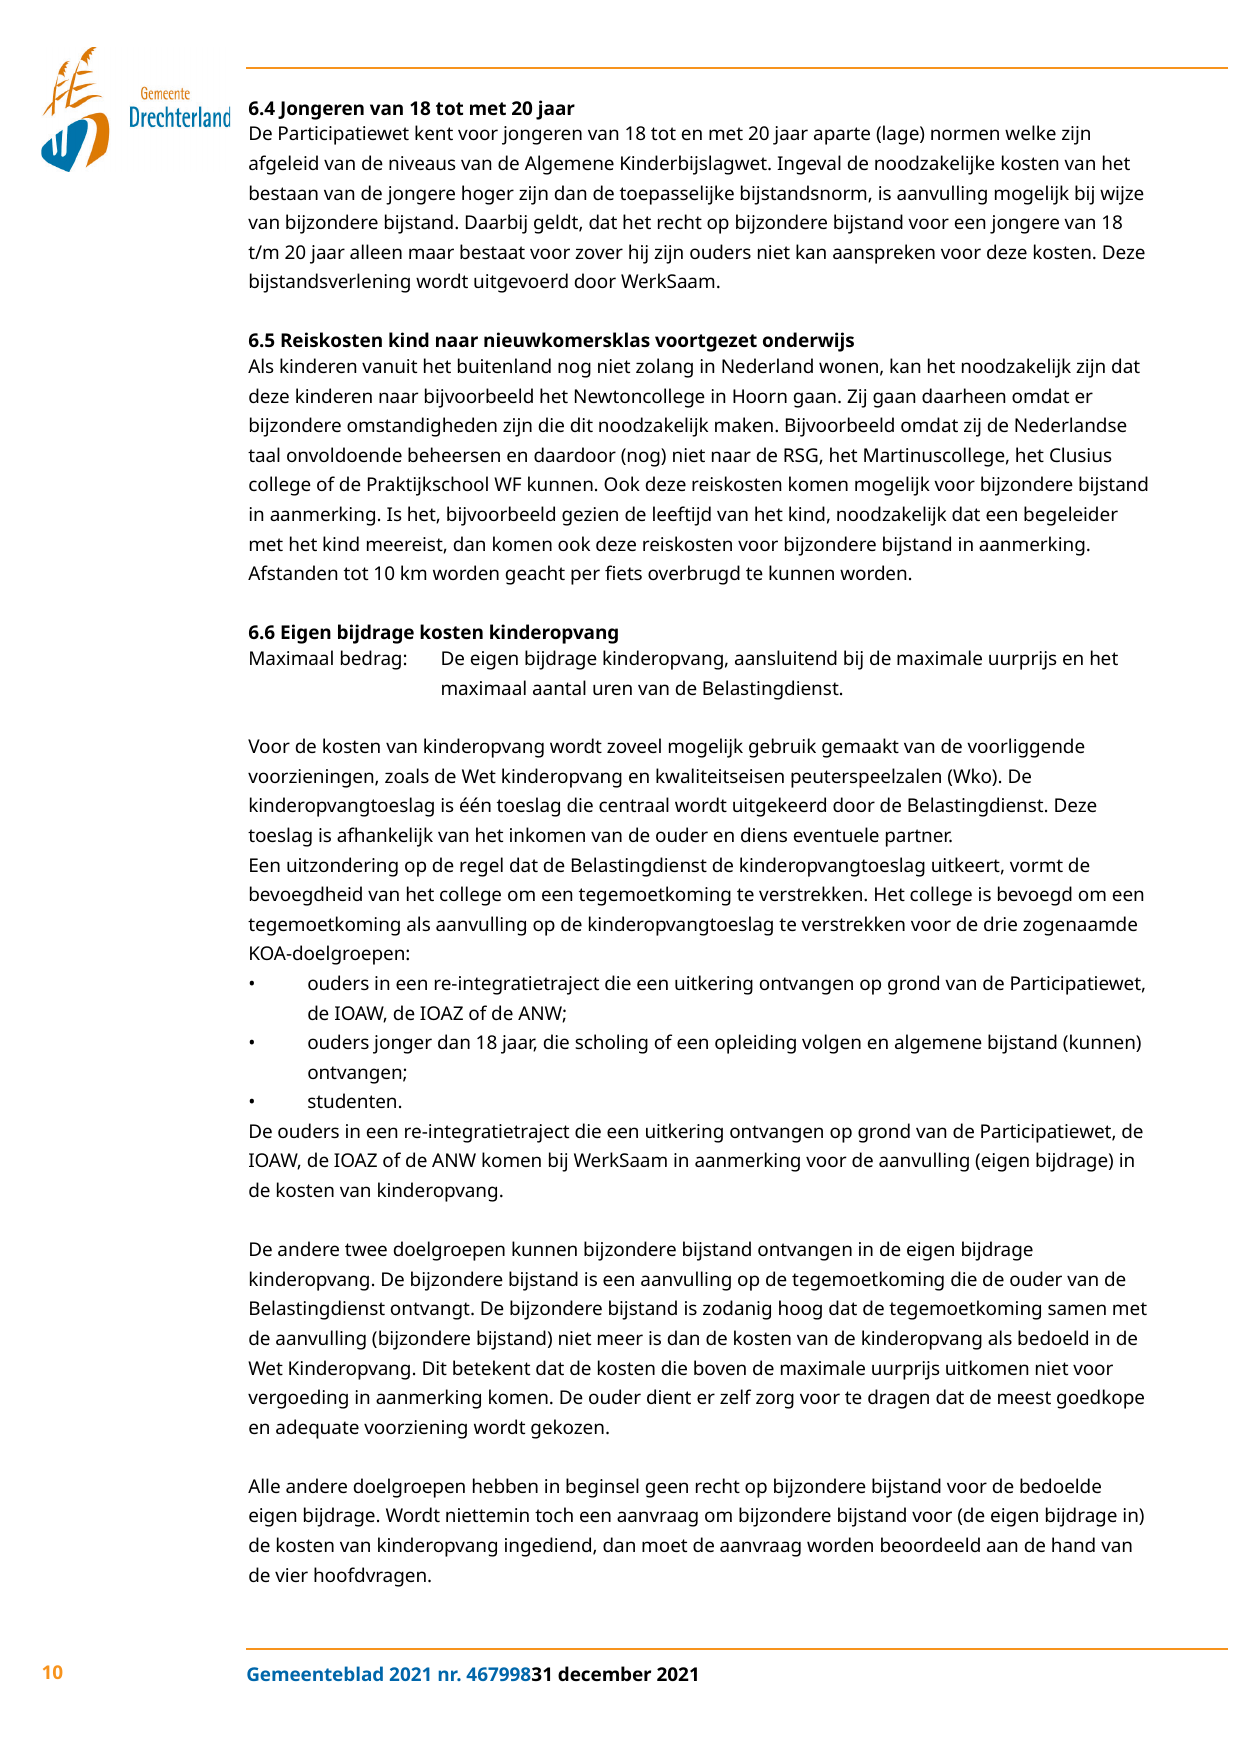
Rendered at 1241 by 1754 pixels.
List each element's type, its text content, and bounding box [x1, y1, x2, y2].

text Als kinderen vanuit het buitenland nog niet zolang in Nederland wonen, kan het noodzakelijk zijn dat deze kinderen naar bijvoorbeeld het Newtoncollege in Hoorn gaan. Zij gaan daarheen omdat er bijzondere omstandigheden zijn die dit noodzakelijk maken. Bijvoorbeeld omdat zij de Nederlandse taal onvoldoende beheersen en daardoor (nog) niet naar de RSG, het Martinuscollege, het Clusius college of de Praktijkschool WF kunnen. Ook deze reiskosten komen mogelijk voor bijzondere bijstand in aanmerking. Is het, bijvoorbeeld gezien de leeftijd van het kind, noodzakelijk dat een begeleider met het kind meereist, dan komen ook deze reiskosten voor bijzondere bijstand in aanmerking. Afstanden tot 10 km worden geacht per fiets overbrugd te kunnen worden. [248, 353, 1152, 586]
text De Participatiewet kent voor jongeren van 18 tot en met 20 jaar aparte (lage) normen welke zijn afgeleid van de niveaus van de Algemene Kinderbijslagwet. Ingeval de noodzakelijke kosten van het bestaan van de jongere hoger zijn dan de toepasselijke bijstandsnorm, is aanvulling mogelijk bij wijze van bijzondere bijstand. Daarbij geldt, dat het recht op bijzondere bijstand voor een jongere van 18 t/m 20 jaar alleen maar bestaat voor zover hij zijn ouders niet kan aanspreken voor deze kosten. Deze bijstandsverlening wordt uitgevoerd door WerkSaam. [248, 121, 1152, 294]
list ouders jonger dan 18 jaar, die scholing of een opleiding volgen en algemene bijstand (kunnen) ontvangen; [248, 1029, 1152, 1085]
text De ouders in een re-integratietraject die een uitkering ontvangen op grond van de Participatiewet, de IOAW, de IOAZ of de ANW komen bij WerkSaam in aanmerking voor de aanvulling (eigen bijdrage) in de kosten van kinderopvang. [248, 1118, 1152, 1203]
text De andere twee doelgroepen kunnen bijzondere bijstand ontvangen in de eigen bijdrage kinderopvang. De bijzondere bijstand is een aanvulling op de tegemoetkoming die de ouder van de Belastingdienst ontvangt. De bijzondere bijstand is zodanig hoog dat de tegemoetkoming samen met de aanvulling (bijzondere bijstand) niet meer is dan de kosten van de kinderopvang als bedoeld in de Wet Kinderopvang. Dit betekent dat de kosten die boven de maximale uurprijs uitkomen niet voor vergoeding in aanmerking komen. De ouder dient er zelf zorg voor te dragen dat de meest goedkope en adequate voorziening wordt gekozen. [248, 1236, 1152, 1440]
picture [41, 158, 64, 172]
text Een uitzondering op de regel dat de Belastingdienst de kinderopvangtoeslag uitkeert, vormt de bevoegdheid van het college om een tegemoetkoming te verstrekken. Het college is bevoegd om een tegemoetkoming als aanvulling op de kinderopvangtoeslag te verstrekken voor de drie zogenaamde KOA-doelgroepen: [248, 852, 1152, 966]
picture [41, 47, 231, 172]
table_header De eigen bijdrage kinderopvang, aansluitend bij de maximale uurprijs en het maximaal aantal uren van de Belastingdienst. [440, 645, 1152, 701]
text 6.4 Jongeren van 18 tot met 20 jaar [248, 95, 1152, 121]
list studenten. [248, 1088, 1152, 1114]
picture [226, 115, 231, 124]
list ouders in een re-integratietraject die een uitkering ontvangen op grond van de Participatiewet, de IOAW, de IOAZ of de ANW; [248, 970, 1152, 1026]
table_header Maximaal bedrag: [248, 645, 440, 701]
text 6.6 Eigen bijdrage kosten kinderopvang [248, 619, 1152, 645]
text 6.5 Reiskosten kind naar nieuwkomersklas voortgezet onderwijs [248, 328, 1152, 353]
text Alle andere doelgroepen hebben in beginsel geen recht op bijzondere bijstand voor de bedoelde eigen bijdrage. Wordt niettemin toch een aanvraag om bijzondere bijstand voor (de eigen bijdrage in) de kosten van kinderopvang ingediend, dan moet de aanvraag worden beoordeeld aan de hand van de vier hoofdvragen. [248, 1473, 1152, 1588]
text Voor de kosten van kinderopvang wordt zoveel mogelijk gebruik gemaakt van de voorliggende voorzieningen, zoals de Wet kinderopvang en kwaliteitseisen peuterspeelzalen (Wko). De kinderopvangtoeslag is één toeslag die centraal wordt uitgekeerd door de Belastingdienst. Deze toeslag is afhankelijk van het inkomen van de ouder en diens eventuele partner. [248, 733, 1152, 848]
